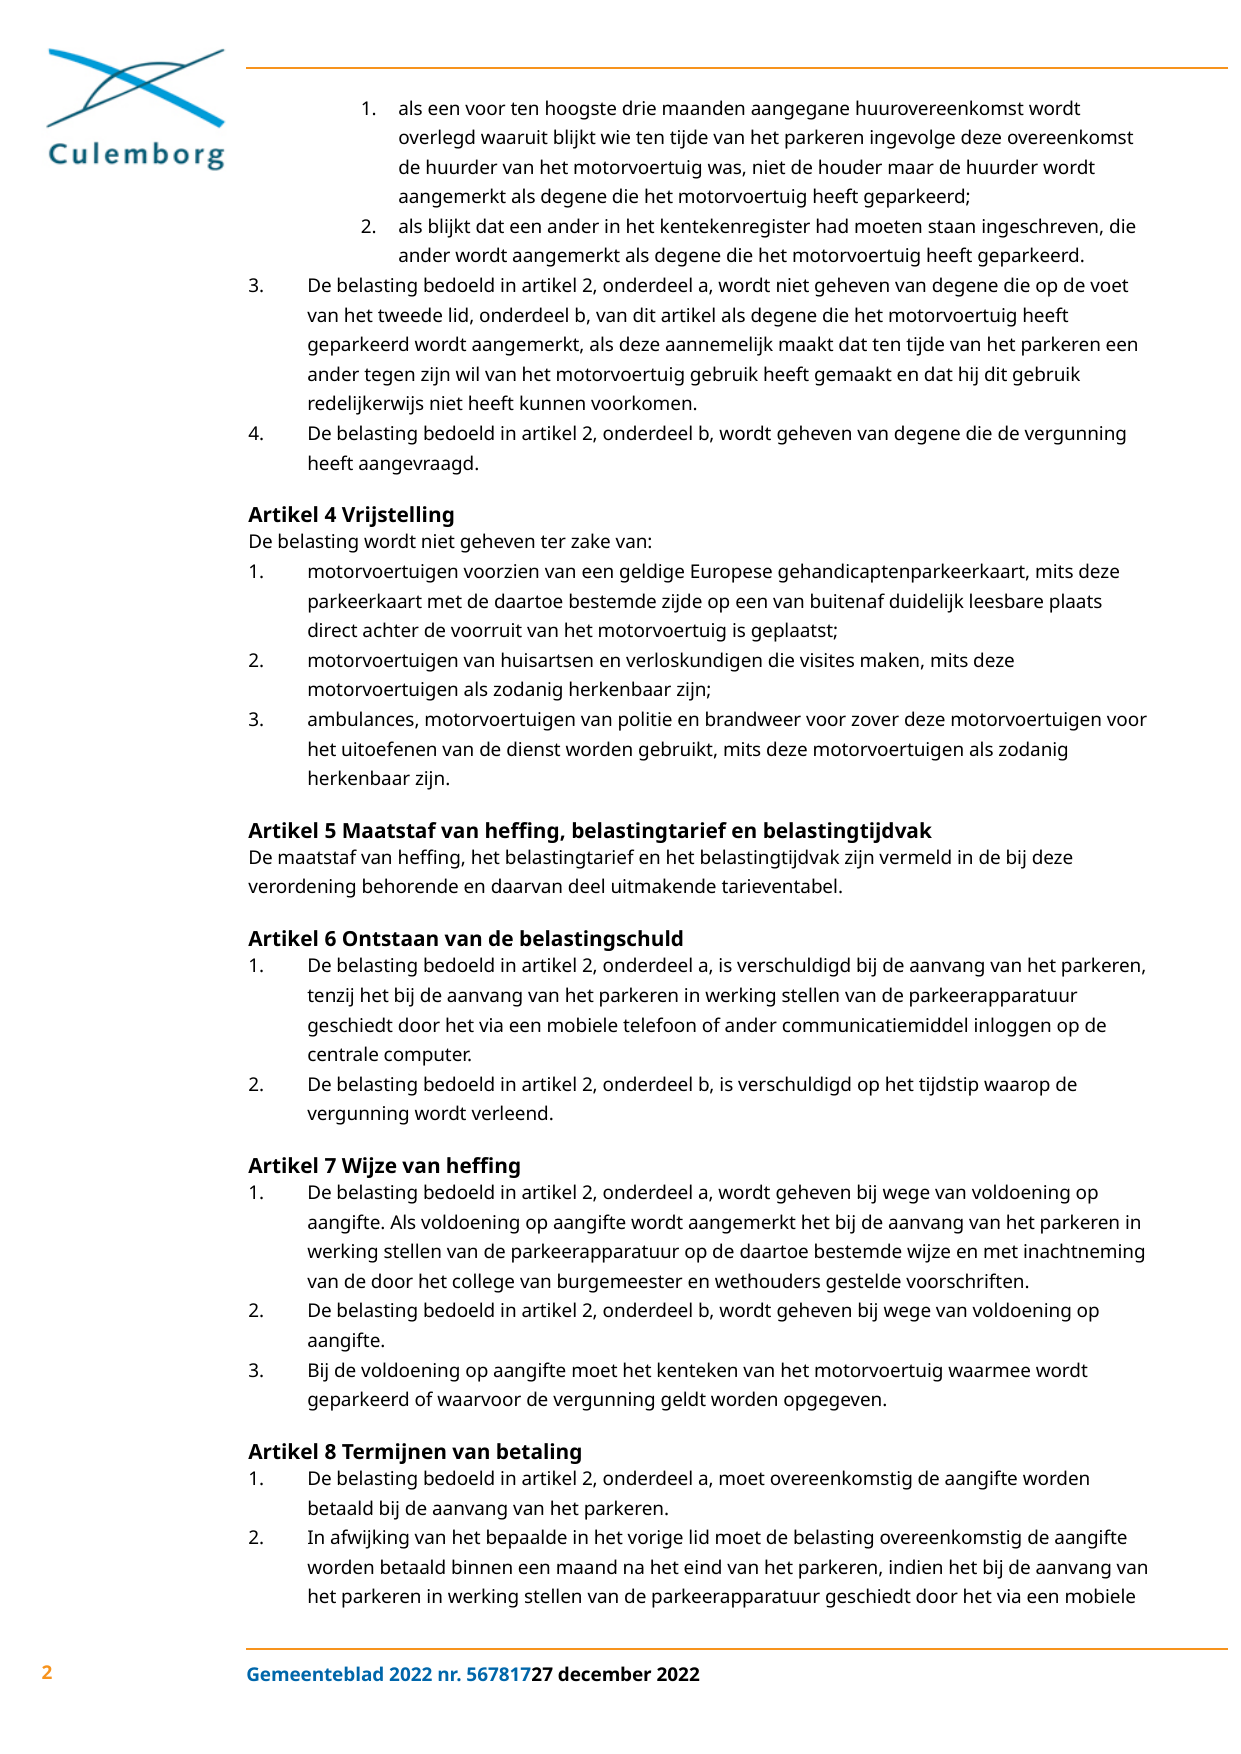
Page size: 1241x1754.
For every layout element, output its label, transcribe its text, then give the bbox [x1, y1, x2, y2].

text De belasting wordt niet geheven ter zake van: [248, 529, 1152, 554]
list als blijkt dat een ander in het kentekenregister had moeten staan ingeschreven, die ander wordt aangemerkt als degene die het motorvoertuig heeft geparkeerd. [361, 213, 1152, 268]
list Bij de voldoening op aangifte moet het kenteken van het motorvoertuig waarmee wordt geparkeerd of waarvoor de vergunning geldt worden opgegeven. [248, 1357, 1152, 1412]
list De belasting bedoeld in artikel 2, onderdeel a, wordt niet geheven van degene die op de voet van het tweede lid, onderdeel b, van dit artikel als degene die het motorvoertuig heeft geparkeerd wordt aangemerkt, als deze aannemelijk maakt dat ten tijde van het parkeren een ander tegen zijn wil van het motorvoertuig gebruik heeft gemaakt en dat hij dit gebruik redelijkerwijs niet heeft kunnen voorkomen. [248, 272, 1152, 416]
list De belasting bedoeld in artikel 2, onderdeel b, is verschuldigd op het tijdstip waarop de vergunning wordt verleend. [248, 1071, 1152, 1126]
list ambulances, motorvoertuigen van politie en brandweer voor zover deze motorvoertuigen voor het uitoefenen van de dienst worden gebruikt, mits deze motorvoertuigen als zodanig herkenbaar zijn. [248, 706, 1152, 791]
text Artikel 6 Ontstaan van de belastingschuld [248, 924, 1152, 953]
list als een voor ten hoogste drie maanden aangegane huurovereenkomst wordt overlegd waaruit blijkt wie ten tijde van het parkeren ingevolge deze overeenkomst de huurder van het motorvoertuig was, niet de houder maar de huurder wordt aangemerkt als degene die het motorvoertuig heeft geparkeerd; [361, 95, 1152, 209]
list De belasting bedoeld in artikel 2, onderdeel a, wordt geheven bij wege van voldoening op aangifte. Als voldoening op aangifte wordt aangemerkt het bij de aanvang van het parkeren in werking stellen van de parkeerapparatuur op de daartoe bestemde wijze en met inachtneming van de door het college van burgemeester en wethouders gestelde voorschriften. [248, 1179, 1152, 1294]
text Artikel 5 Maatstaf van heffing, belastingtarief en belastingtijdvak [248, 816, 1152, 844]
list De belasting bedoeld in artikel 2, onderdeel a, is verschuldigd bij de aanvang van het parkeren, tenzij het bij de aanvang van het parkeren in werking stellen van de parkeerapparatuur geschiedt door het via een mobiele telefoon of ander communicatiemiddel inloggen op de centrale computer. [248, 953, 1152, 1067]
list De belasting bedoeld in artikel 2, onderdeel b, wordt geheven bij wege van voldoening op aangifte. [248, 1298, 1152, 1353]
list In afwijking van het bepaalde in het vorige lid moet de belasting overeenkomstig de aangifte worden betaald binnen een maand na het eind van het parkeren, indien het bij de aanvang van het parkeren in werking stellen van de parkeerapparatuur geschiedt door het via een mobiele [248, 1524, 1152, 1609]
text Artikel 4 Vrijstelling [248, 500, 1152, 529]
list De belasting bedoeld in artikel 2, onderdeel a, moet overeenkomstig de aangifte worden betaald bij de aanvang van het parkeren. [248, 1465, 1152, 1521]
picture [41, 47, 231, 172]
list motorvoertuigen voorzien van een geldige Europese gehandicaptenparkeerkaart, mits deze parkeerkaart met de daartoe bestemde zijde op een van buitenaf duidelijk leesbare plaats direct achter de voorruit van het motorvoertuig is geplaatst; [248, 558, 1152, 643]
list motorvoertuigen van huisartsen en verloskundigen die visites maken, mits deze motorvoertuigen als zodanig herkenbaar zijn; [248, 647, 1152, 702]
list De belasting bedoeld in artikel 2, onderdeel b, wordt geheven van degene die de vergunning heeft aangevraagd. [248, 420, 1152, 476]
text Artikel 7 Wijze van heffing [248, 1151, 1152, 1179]
text Artikel 8 Termijnen van betaling [248, 1437, 1152, 1465]
text De maatstaf van heffing, het belastingtarief en het belastingtijdvak zijn vermeld in de bij deze verordening behorende en daarvan deel uitmakende tarieventabel. [248, 844, 1152, 899]
